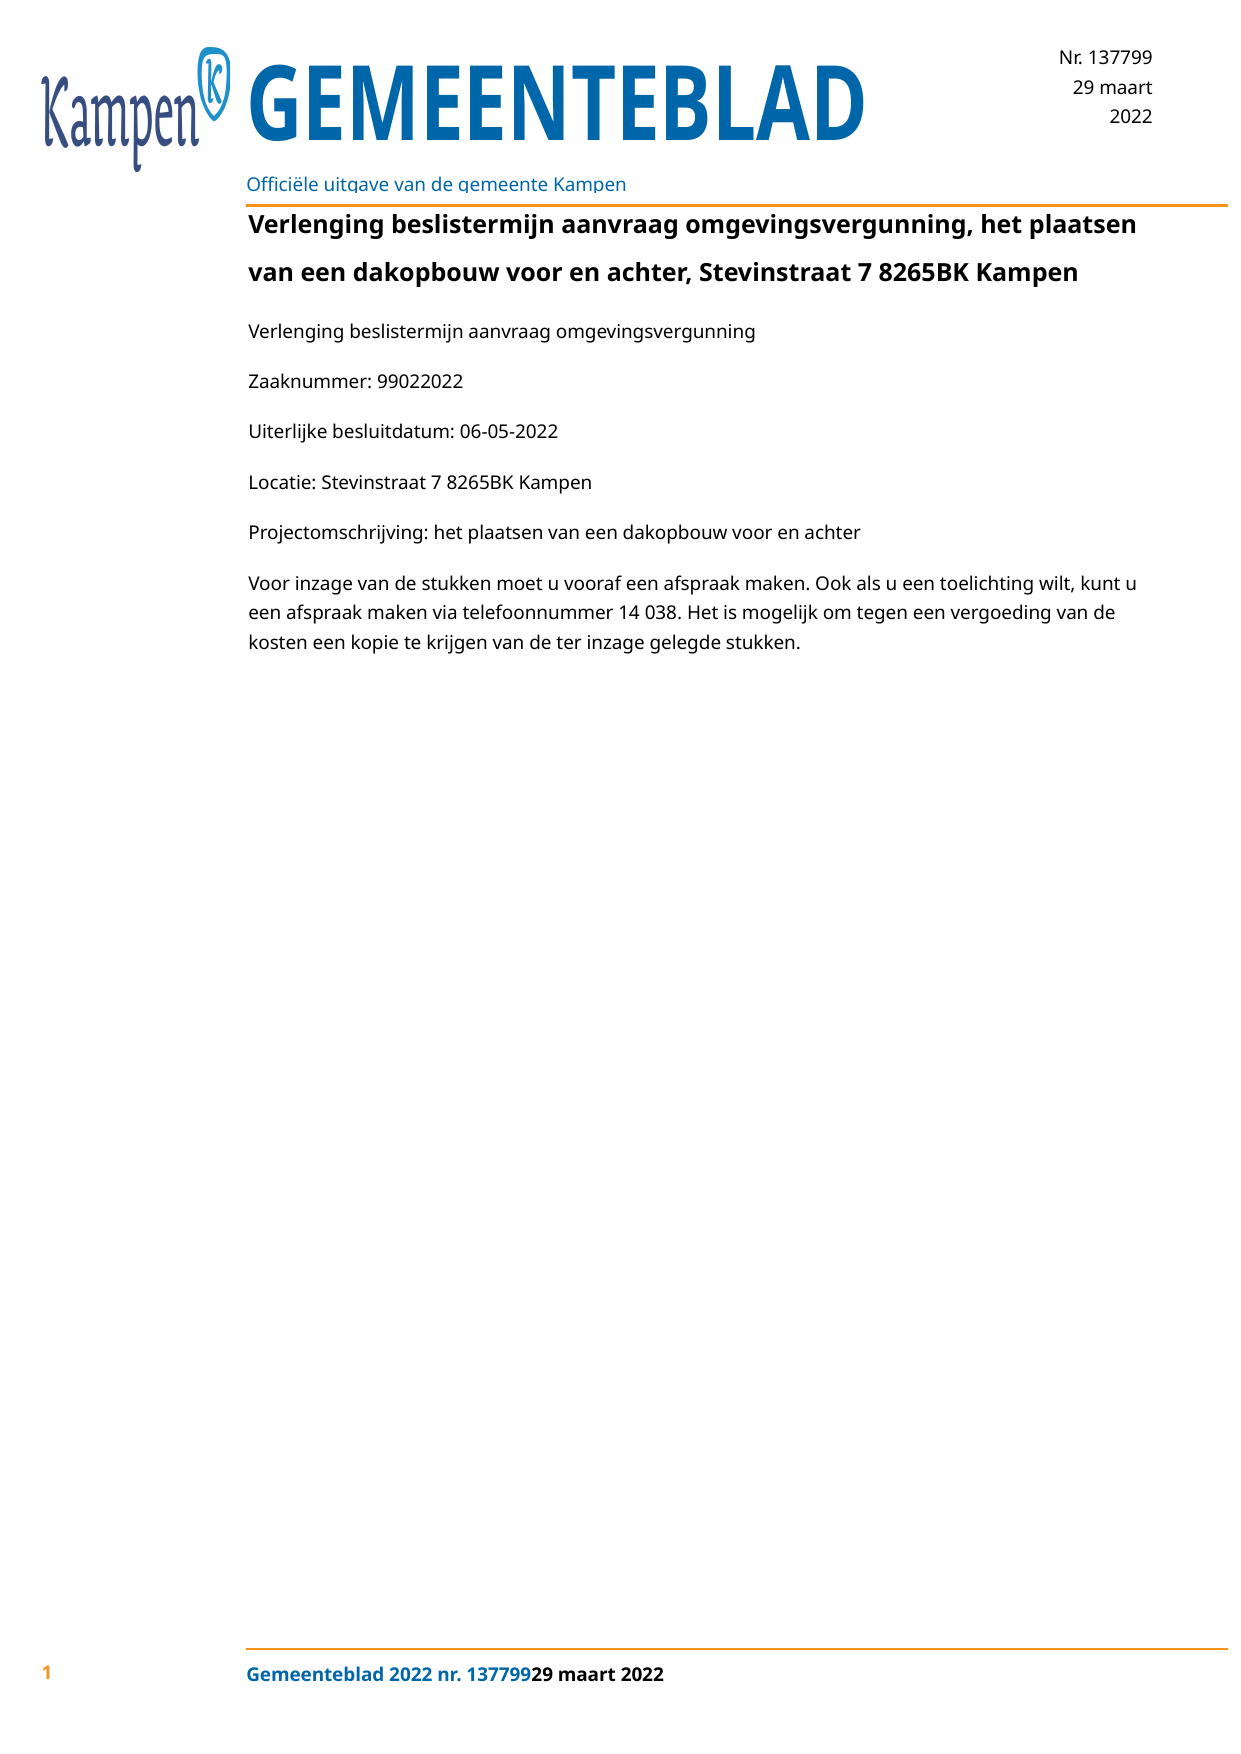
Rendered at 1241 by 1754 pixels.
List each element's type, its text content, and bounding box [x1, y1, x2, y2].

picture [41, 47, 231, 172]
text Locatie: Stevinstraat 7 8265BK Kampen [248, 469, 1152, 495]
text Verlenging beslistermijn aanvraag omgevingsvergunning, het plaatsen van een dakopbouw voor en achter, Stevinstraat 7 8265BK Kampen [248, 207, 1152, 288]
text Uiterlijke besluitdatum: 06-05-2022 [248, 419, 1152, 444]
text Verlenging beslistermijn aanvraag omgevingsvergunning [248, 318, 1152, 344]
text Zaaknummer: 99022022 [248, 368, 1152, 394]
text Projectomschrijving: het plaatsen van een dakopbouw voor en achter [248, 519, 1152, 545]
text Voor inzage van de stukken moet u vooraf een afspraak maken. Ook als u een toelichting wilt, kunt u een afspraak maken via telefoonnummer 14 038. Het is mogelijk om tegen een vergoeding van de kosten een kopie te krijgen van de ter inzage gelegde stukken. [248, 570, 1152, 655]
